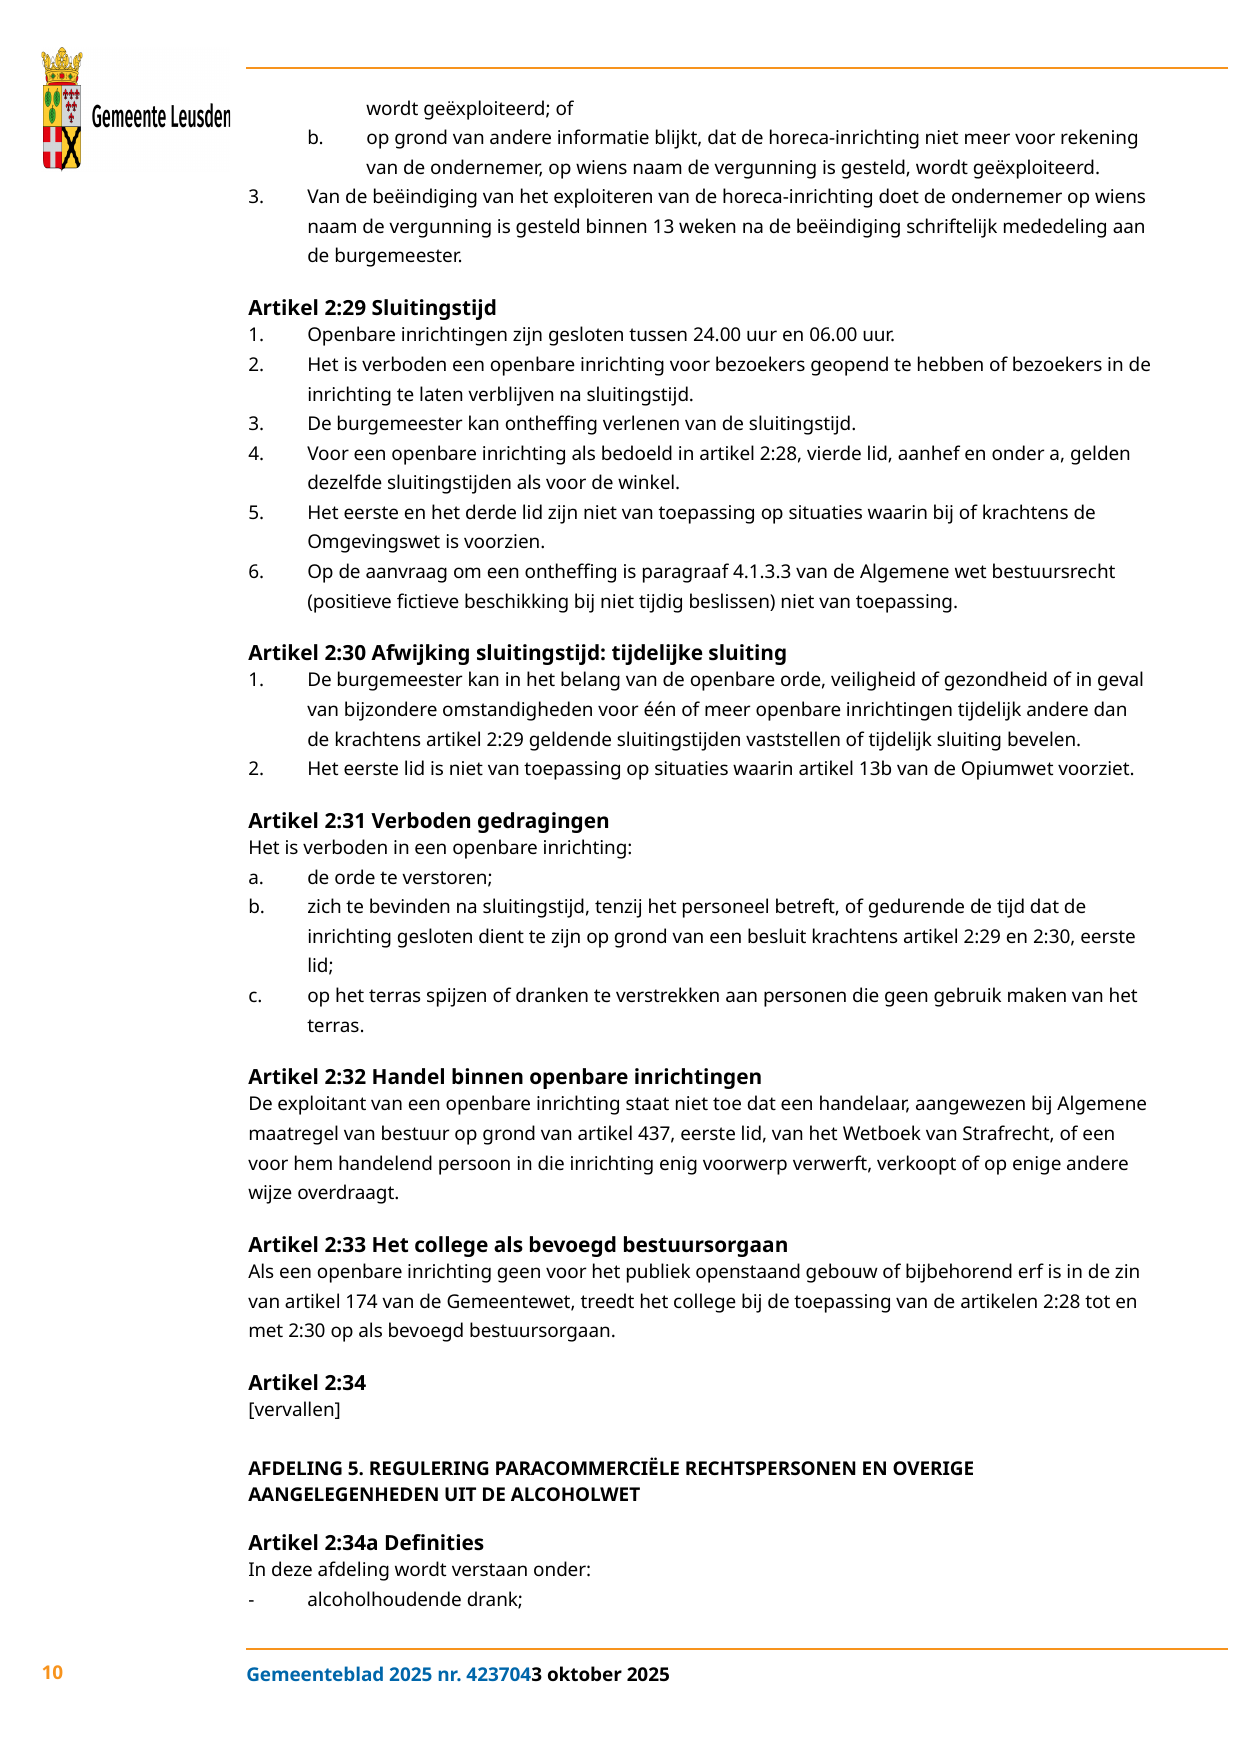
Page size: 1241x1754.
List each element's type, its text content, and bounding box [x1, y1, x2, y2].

text Het is verboden in een openbare inrichting: [248, 834, 1152, 860]
list Voor een openbare inrichting als bedoeld in artikel 2:28, vierde lid, aanhef en onder a, gelden dezelfde sluitingstijden als voor de winkel. [248, 440, 1152, 495]
list Op de aanvraag om een ontheffing is paragraaf 4.1.3.3 van de Algemene wet bestuursrecht (positieve fictieve beschikking bij niet tijdig beslissen) niet van toepassing. [248, 558, 1152, 613]
text Artikel 2:31 Verboden gedragingen [248, 806, 1152, 834]
list Het is verboden een openbare inrichting voor bezoekers geopend te hebben of bezoekers in de inrichting te laten verblijven na sluitingstijd. [248, 351, 1152, 406]
list De burgemeester kan in het belang van de openbare orde, veiligheid of gezondheid of in geval van bijzondere omstandigheden voor één of meer openbare inrichtingen tijdelijk andere dan de krachtens artikel 2:29 geldende sluitingstijden vaststellen of tijdelijk sluiting bevelen. [248, 667, 1152, 752]
text De exploitant van een openbare inrichting staat niet toe dat een handelaar, aangewezen bij Algemene maatregel van bestuur op grond van artikel 437, eerste lid, van het Wetboek van Strafrecht, of een voor hem handelend persoon in die inrichting enig voorwerp verwerft, verkoopt of op enige andere wijze overdraagt. [248, 1091, 1152, 1205]
list op het terras spijzen of dranken te verstrekken aan personen die geen gebruik maken van het terras. [248, 982, 1152, 1037]
list alcoholhoudende drank; [248, 1586, 1152, 1611]
list zich te bevinden na sluitingstijd, tenzij het personeel betreft, of gedurende de tijd dat de inrichting gesloten dient te zijn op grond van een besluit krachtens artikel 2:29 en 2:30, eerste lid; [248, 893, 1152, 978]
list Het eerste lid is niet van toepassing op situaties waarin artikel 13b van de Opiumwet voorziet. [248, 755, 1152, 781]
text Artikel 2:34a Definities [248, 1528, 1152, 1556]
list Van de beëindiging van het exploiteren van de horeca-inrichting doet de ondernemer op wiens naam de vergunning is gesteld binnen 13 weken na de beëindiging schriftelijk mededeling aan de burgemeester. [248, 183, 1152, 268]
list Het eerste en het derde lid zijn niet van toepassing op situaties waarin bij of krachtens de Omgevingswet is voorzien. [248, 499, 1152, 554]
list de orde te verstoren; [248, 864, 1152, 889]
picture [41, 47, 231, 172]
text Artikel 2:30 Afwijking sluitingstijd: tijdelijke sluiting [248, 638, 1152, 667]
list op grond van andere informatie blijkt, dat de horeca-inrichting niet meer voor rekening van de ondernemer, op wiens naam de vergunning is gesteld, wordt geëxploiteerd. [307, 124, 1152, 180]
text AFDELING 5. REGULERING PARACOMMERCIËLE RECHTSPERSONEN EN OVERIGE AANGELEGENHEDEN UIT DE ALCOHOLWET [248, 1455, 1152, 1507]
list wordt geëxploiteerd; of [307, 95, 1152, 121]
text Artikel 2:32 Handel binnen openbare inrichtingen [248, 1062, 1152, 1091]
text Artikel 2:29 Sluitingstijd [248, 293, 1152, 322]
text Artikel 2:34 [248, 1368, 1152, 1396]
list Openbare inrichtingen zijn gesloten tussen 24.00 uur en 06.00 uur. [248, 322, 1152, 347]
text [vervallen] [248, 1396, 1152, 1422]
list De burgemeester kan ontheffing verlenen van de sluitingstijd. [248, 410, 1152, 436]
text In deze afdeling wordt verstaan onder: [248, 1556, 1152, 1582]
text Als een openbare inrichting geen voor het publiek openstaand gebouw of bijbehorend erf is in de zin van artikel 174 van de Gemeentewet, treedt het college bij de toepassing van de artikelen 2:28 tot en met 2:30 op als bevoegd bestuursorgaan. [248, 1258, 1152, 1343]
text Artikel 2:33 Het college als bevoegd bestuursorgaan [248, 1230, 1152, 1258]
